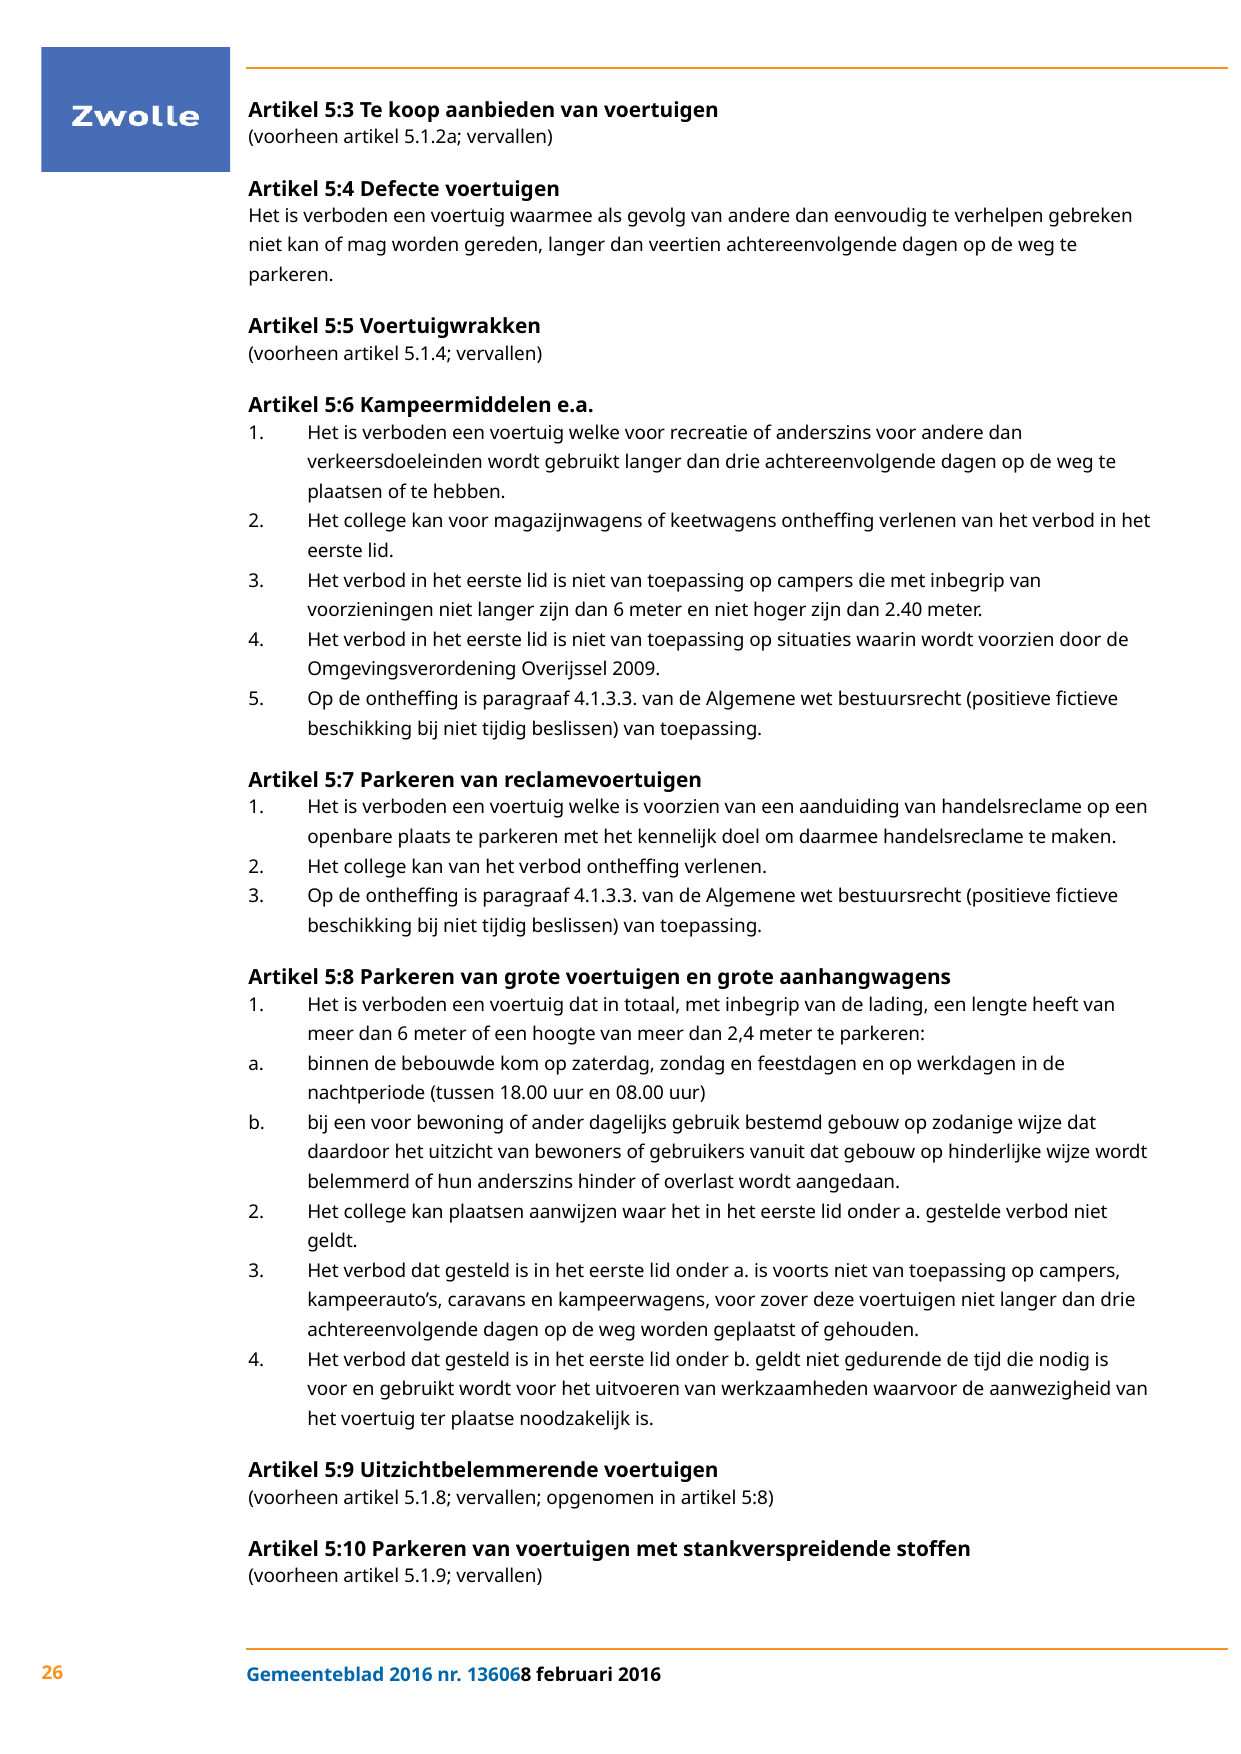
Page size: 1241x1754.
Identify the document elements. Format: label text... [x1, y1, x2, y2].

text Artikel 5:4 Defecte voertuigen [248, 174, 1152, 202]
list Het college kan plaatsen aanwijzen waar het in het eerste lid onder a. gestelde verbod niet geldt. [248, 1198, 1152, 1253]
list Het college kan voor magazijnwagens of keetwagens ontheffing verlenen van het verbod in het eerste lid. [248, 508, 1152, 563]
list Het verbod dat gesteld is in het eerste lid onder a. is voorts niet van toepassing op campers, kampeerauto’s, caravans en kampeerwagens, voor zover deze voertuigen niet langer dan drie achtereenvolgende dagen op de weg worden geplaatst of gehouden. [248, 1257, 1152, 1342]
list Het college kan van het verbod ontheffing verlenen. [248, 853, 1152, 878]
list Het is verboden een voertuig dat in totaal, met inbegrip van de lading, een lengte heeft van meer dan 6 meter of een hoogte van meer dan 2,4 meter te parkeren: [248, 991, 1152, 1046]
text (voorheen artikel 5.1.8; vervallen; opgenomen in artikel 5:8) [248, 1484, 1152, 1509]
list Het is verboden een voertuig welke is voorzien van een aanduiding van handelsreclame op een openbare plaats te parkeren met het kennelijk doel om daarmee handelsreclame te maken. [248, 794, 1152, 849]
text (voorheen artikel 5.1.4; vervallen) [248, 340, 1152, 366]
list bij een voor bewoning of ander dagelijks gebruik bestemd gebouw op zodanige wijze dat daardoor het uitzicht van bewoners of gebruikers vanuit dat gebouw op hinderlijke wijze wordt belemmerd of hun anderszins hinder of overlast wordt aangedaan. [248, 1109, 1152, 1194]
list Het is verboden een voertuig welke voor recreatie of anderszins voor andere dan verkeersdoeleinden wordt gebruikt langer dan drie achtereenvolgende dagen op de weg te plaatsen of te hebben. [248, 419, 1152, 504]
text (voorheen artikel 5.1.9; vervallen) [248, 1563, 1152, 1588]
text Artikel 5:3 Te koop aanbieden van voertuigen [248, 95, 1152, 123]
list Het verbod dat gesteld is in het eerste lid onder b. geldt niet gedurende de tijd die nodig is voor en gebruikt wordt voor het uitvoeren van werkzaamheden waarvoor de aanwezigheid van het voertuig ter plaatse noodzakelijk is. [248, 1346, 1152, 1431]
picture [41, 47, 231, 172]
text Artikel 5:9 Uitzichtbelemmerende voertuigen [248, 1455, 1152, 1484]
text (voorheen artikel 5.1.2a; vervallen) [248, 123, 1152, 149]
text Het is verboden een voertuig waarmee als gevolg van andere dan eenvoudig te verhelpen gebreken niet kan of mag worden gereden, langer dan veertien achtereenvolgende dagen op de weg te parkeren. [248, 202, 1152, 287]
list Op de ontheffing is paragraaf 4.1.3.3. van de Algemene wet bestuursrecht (positieve fictieve beschikking bij niet tijdig beslissen) van toepassing. [248, 685, 1152, 741]
text Artikel 5:8 Parkeren van grote voertuigen en grote aanhangwagens [248, 962, 1152, 991]
text Artikel 5:7 Parkeren van reclamevoertuigen [248, 765, 1152, 794]
list binnen de bebouwde kom op zaterdag, zondag en feestdagen en op werkdagen in de nachtperiode (tussen 18.00 uur en 08.00 uur) [248, 1050, 1152, 1105]
list Op de ontheffing is paragraaf 4.1.3.3. van de Algemene wet bestuursrecht (positieve fictieve beschikking bij niet tijdig beslissen) van toepassing. [248, 882, 1152, 938]
list Het verbod in het eerste lid is niet van toepassing op campers die met inbegrip van voorzieningen niet langer zijn dan 6 meter en niet hoger zijn dan 2.40 meter. [248, 567, 1152, 622]
text Artikel 5:6 Kampeermiddelen e.a. [248, 391, 1152, 419]
list Het verbod in het eerste lid is niet van toepassing op situaties waarin wordt voorzien door de Omgevingsverordening Overijssel 2009. [248, 626, 1152, 681]
text Artikel 5:5 Voertuigwrakken [248, 312, 1152, 340]
text Artikel 5:10 Parkeren van voertuigen met stankverspreidende stoffen [248, 1534, 1152, 1563]
